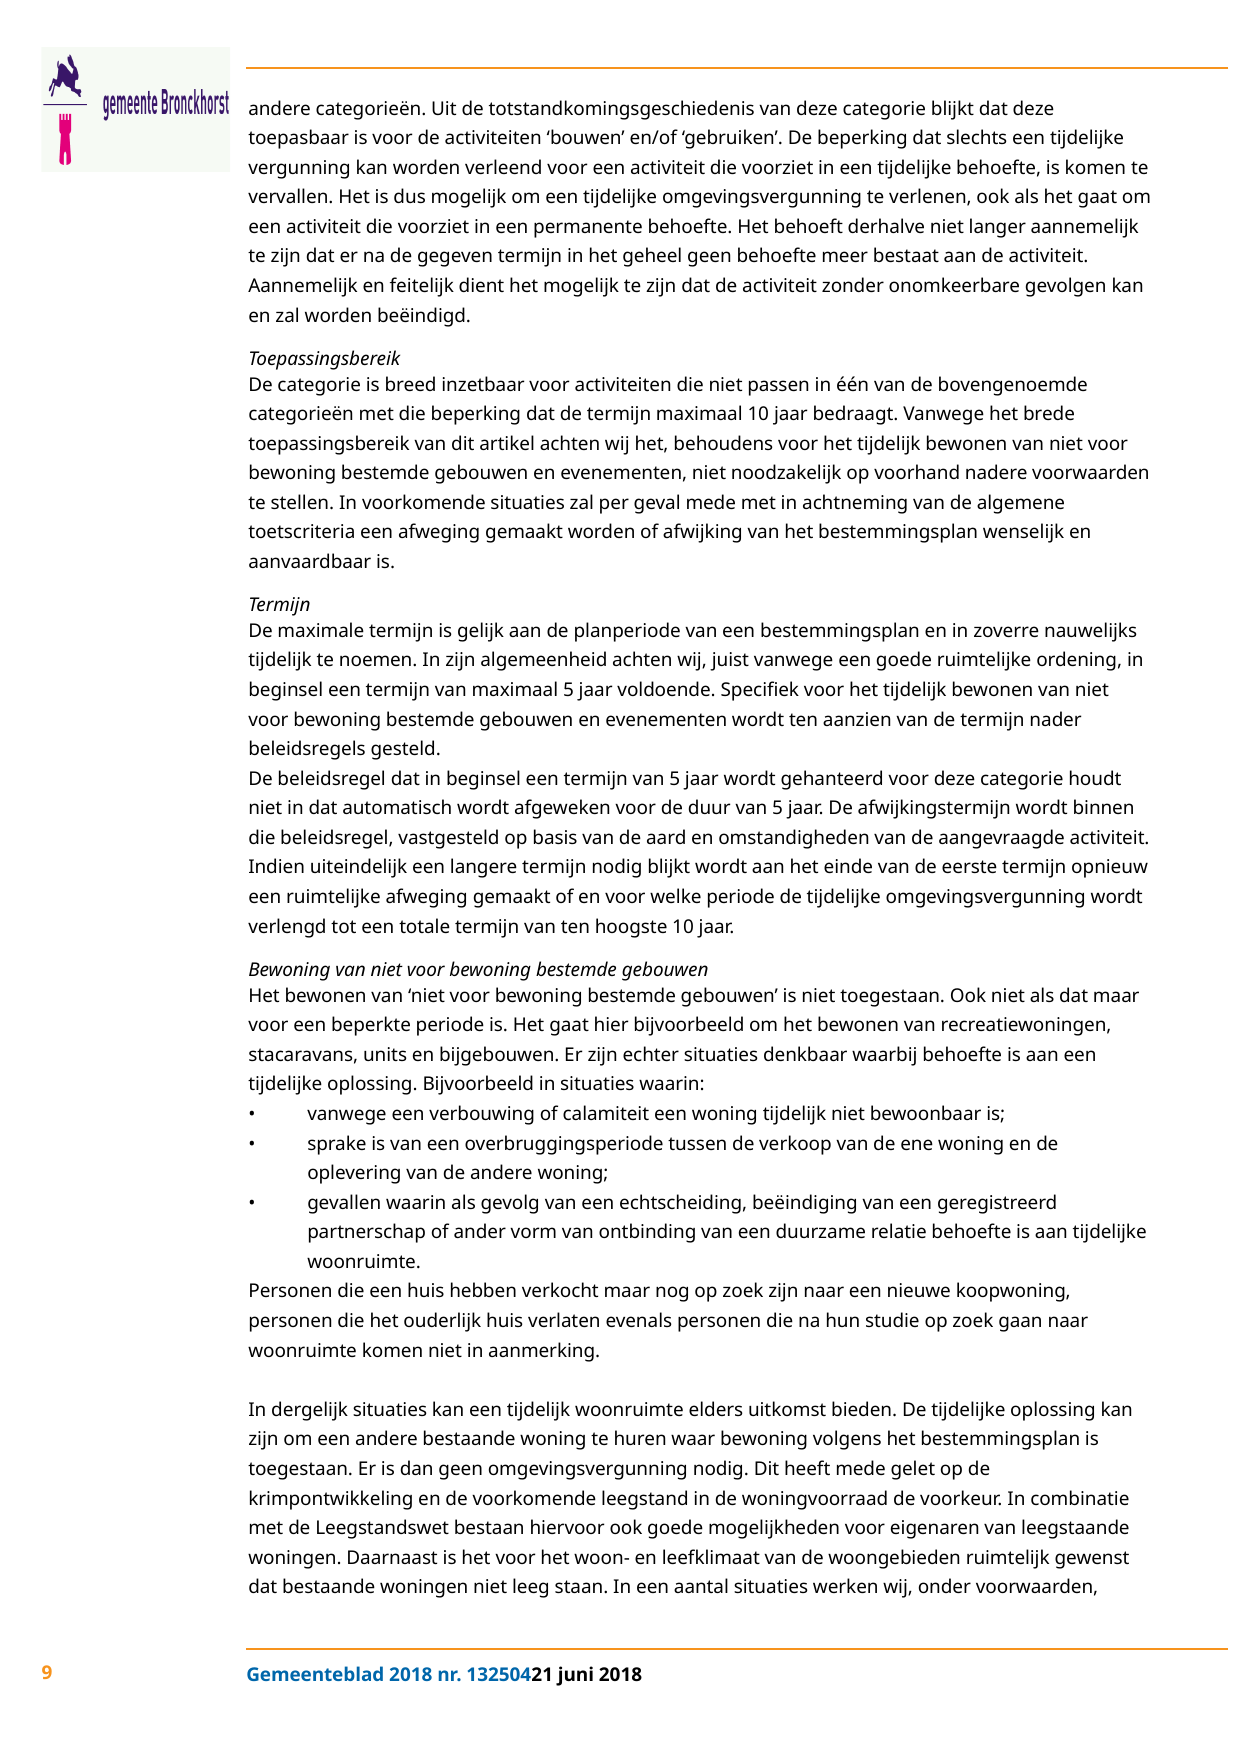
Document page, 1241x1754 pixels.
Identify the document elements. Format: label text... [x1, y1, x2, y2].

text De categorie is breed inzetbaar voor activiteiten die niet passen in één van de bovengenoemde categorieën met die beperking dat de termijn maximaal 10 jaar bedraagt. Vanwege het brede toepassingsbereik van dit artikel achten wij het, behoudens voor het tijdelijk bewonen van niet voor bewoning bestemde gebouwen en evenementen, niet noodzakelijk op voorhand nadere voorwaarden te stellen. In voorkomende situaties zal per geval mede met in achtneming van de algemene toetscriteria een afweging gemaakt worden of afwijking van het bestemmingsplan wenselijk en aanvaardbaar is. [248, 371, 1152, 574]
picture [41, 47, 231, 172]
text De beleidsregel dat in beginsel een termijn van 5 jaar wordt gehanteerd voor deze categorie houdt niet in dat automatisch wordt afgeweken voor de duur van 5 jaar. De afwijkingstermijn wordt binnen die beleidsregel, vastgesteld op basis van de aard en omstandigheden van de aangevraagde activiteit. Indien uiteindelijk een langere termijn nodig blijkt wordt aan het einde van de eerste termijn opnieuw een ruimtelijke afweging gemaakt of en voor welke periode de tijdelijke omgevingsvergunning wordt verlengd tot een totale termijn van ten hoogste 10 jaar. [248, 765, 1152, 939]
text De maximale termijn is gelijk aan de planperiode van een bestemmingsplan en in zoverre nauwelijks tijdelijk te noemen. In zijn algemeenheid achten wij, juist vanwege een goede ruimtelijke ordening, in beginsel een termijn van maximaal 5 jaar voldoende. Specifiek voor het tijdelijk bewonen van niet voor bewoning bestemde gebouwen en evenementen wordt ten aanzien van de termijn nader beleidsregels gesteld. [248, 617, 1152, 761]
text In dergelijk situaties kan een tijdelijk woonruimte elders uitkomst bieden. De tijdelijke oplossing kan zijn om een andere bestaande woning te huren waar bewoning volgens het bestemmingsplan is toegestaan. Er is dan geen omgevingsvergunning nodig. Dit heeft mede gelet op de krimpontwikkeling en de voorkomende leegstand in de woningvoorraad de voorkeur. In combinatie met de Leegstandswet bestaan hiervoor ook goede mogelijkheden voor eigenaren van leegstaande woningen. Daarnaast is het voor het woon- en leefklimaat van de woongebieden ruimtelijk gewenst dat bestaande woningen niet leeg staan. In een aantal situaties werken wij, onder voorwaarden, [248, 1396, 1152, 1599]
list vanwege een verbouwing of calamiteit een woning tijdelijk niet bewoonbaar is; [248, 1100, 1152, 1126]
text andere categorieën. Uit de totstandkomingsgeschiedenis van deze categorie blijkt dat deze toepasbaar is voor de activiteiten ‘bouwen’ en/of ‘gebruiken’. De beperking dat slechts een tijdelijke vergunning kan worden verleend voor een activiteit die voorziet in een tijdelijke behoefte, is komen te vervallen. Het is dus mogelijk om een tijdelijke omgevingsvergunning te verlenen, ook als het gaat om een activiteit die voorziet in een permanente behoefte. Het behoeft derhalve niet langer aannemelijk te zijn dat er na de gegeven termijn in het geheel geen behoefte meer bestaat aan de activiteit. Aannemelijk en feitelijk dient het mogelijk te zijn dat de activiteit zonder onomkeerbare gevolgen kan en zal worden beëindigd. [248, 95, 1152, 328]
list sprake is van een overbruggingsperiode tussen de verkoop van de ene woning en de oplevering van de andere woning; [248, 1130, 1152, 1185]
list gevallen waarin als gevolg van een echtscheiding, beëindiging van een geregistreerd partnerschap of ander vorm van ontbinding van een duurzame relatie behoefte is aan tijdelijke woonruimte. [248, 1189, 1152, 1274]
text Toepassingsbereik [248, 345, 1152, 371]
text Termijn [248, 591, 1152, 617]
text Bewoning van niet voor bewoning bestemde gebouwen [248, 956, 1152, 982]
text Personen die een huis hebben verkocht maar nog op zoek zijn naar een nieuwe koopwoning, personen die het ouderlijk huis verlaten evenals personen die na hun studie op zoek gaan naar woonruimte komen niet in aanmerking. [248, 1278, 1152, 1362]
text Het bewonen van ‘niet voor bewoning bestemde gebouwen’ is niet toegestaan. Ook niet als dat maar voor een beperkte periode is. Het gaat hier bijvoorbeeld om het bewonen van recreatiewoningen, stacaravans, units en bijgebouwen. Er zijn echter situaties denkbaar waarbij behoefte is aan een tijdelijke oplossing. Bijvoorbeeld in situaties waarin: [248, 982, 1152, 1096]
